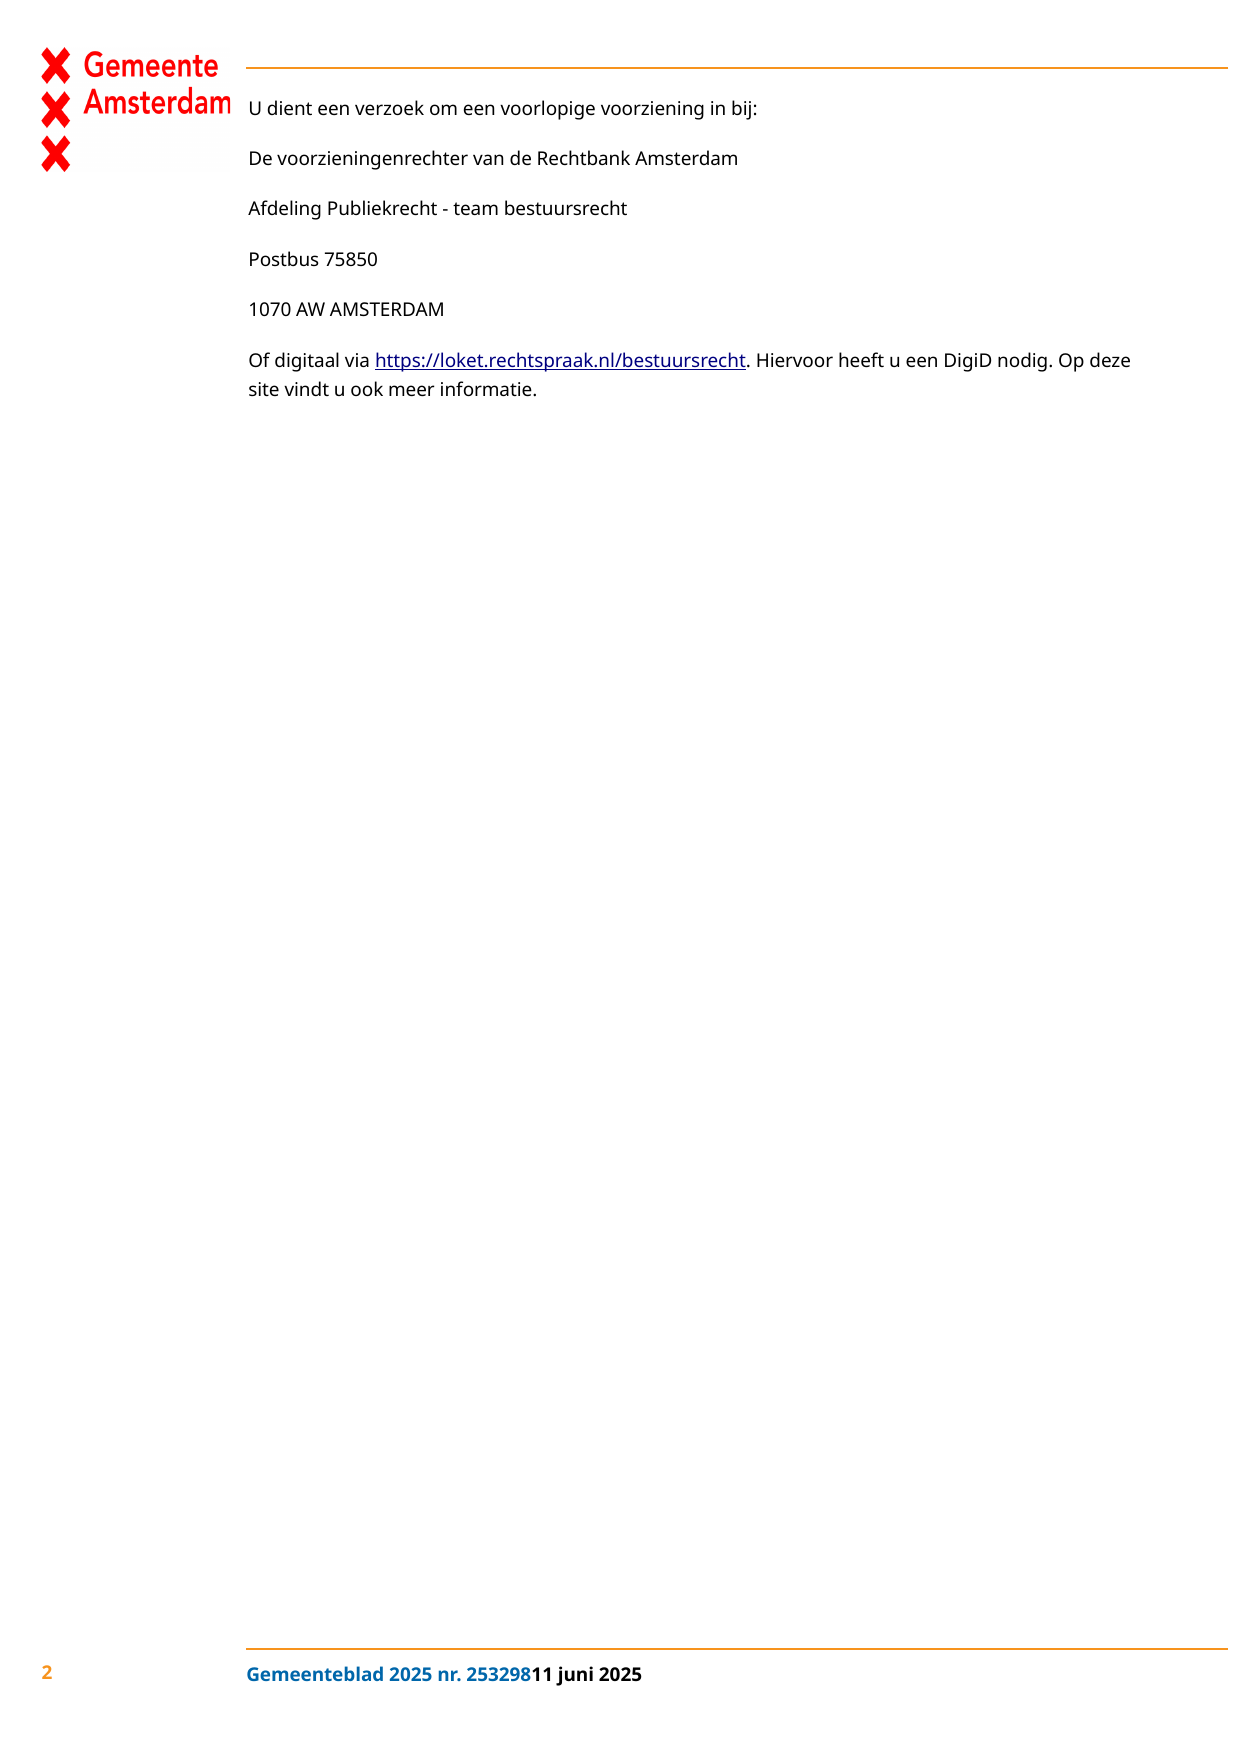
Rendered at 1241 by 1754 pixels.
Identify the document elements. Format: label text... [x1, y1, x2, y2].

text Postbus 75850 [248, 246, 1152, 272]
text Afdeling Publiekrecht - team bestuursrecht [248, 196, 1152, 221]
text 1070 AW AMSTERDAM [248, 296, 1152, 322]
text De voorzieningenrechter van de Rechtbank Amsterdam [248, 145, 1152, 171]
picture [41, 47, 231, 172]
text Of digitaal via https://loket.rechtspraak.nl/bestuursrecht. Hiervoor heeft u een DigiD nodig. Op deze site vindt u ook meer informatie. [248, 347, 1152, 402]
text U dient een verzoek om een voorlopige voorziening in bij: [248, 95, 1152, 121]
